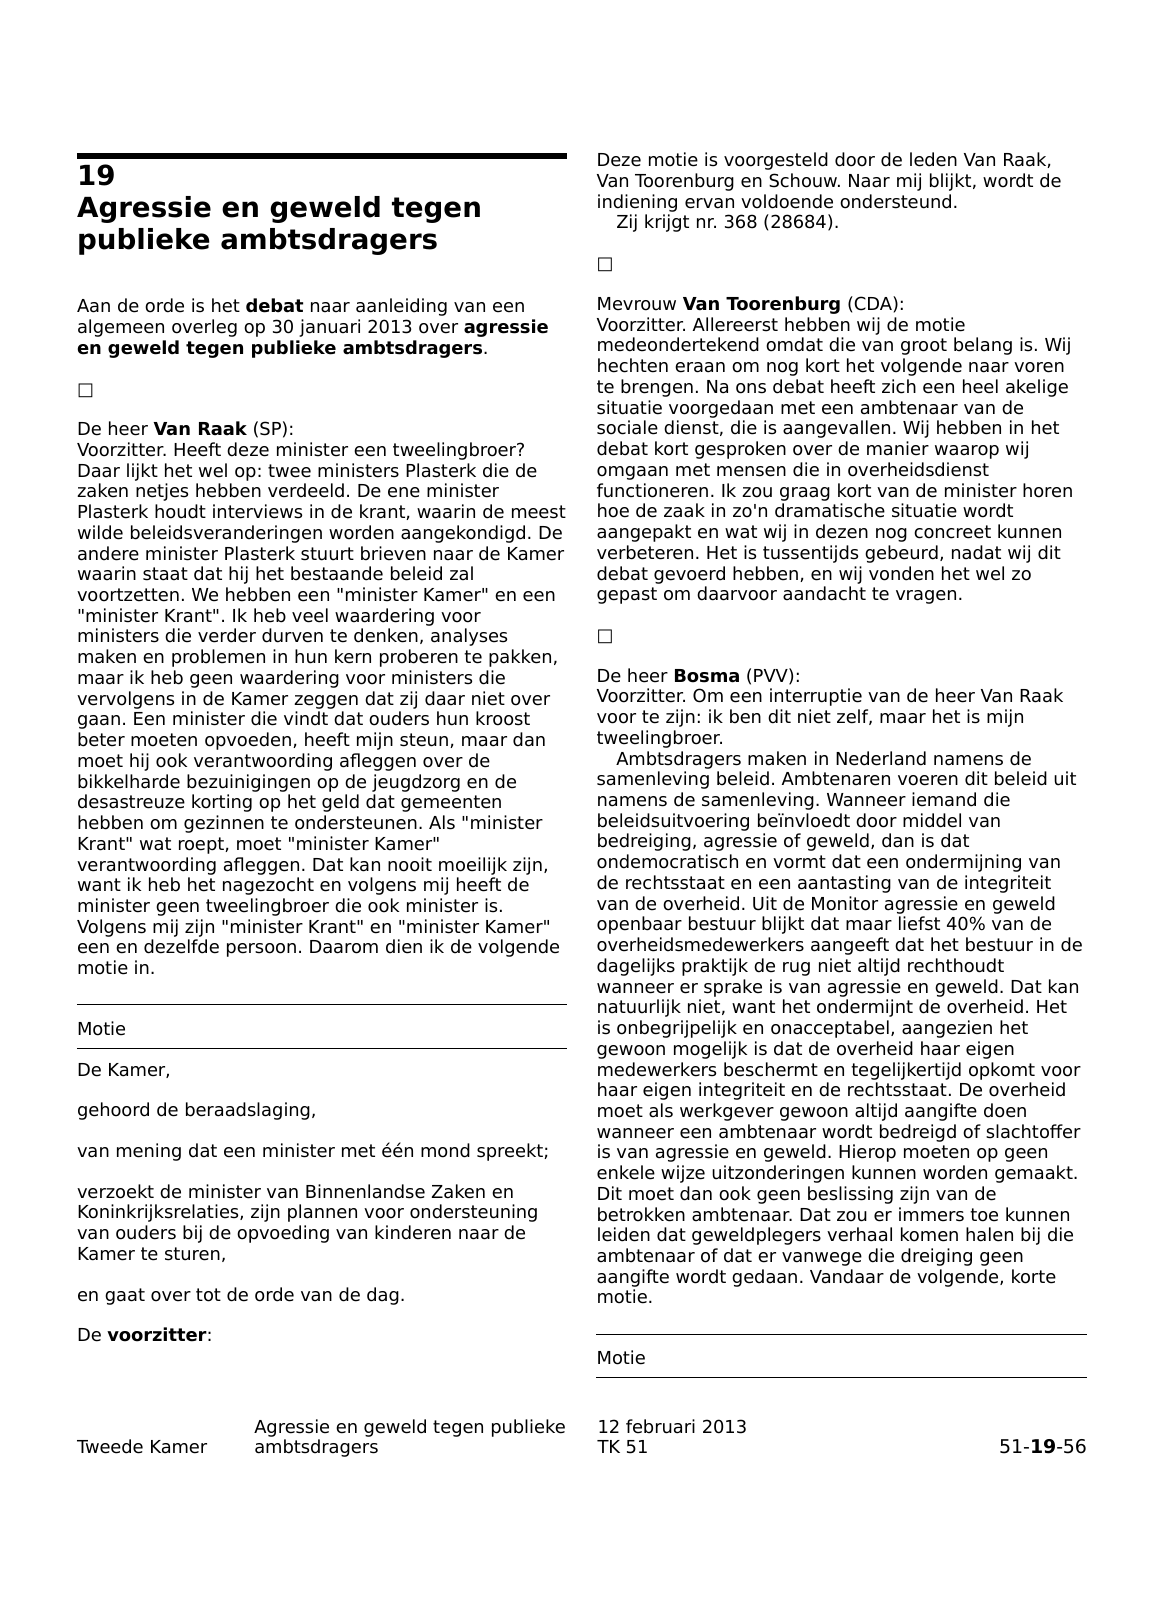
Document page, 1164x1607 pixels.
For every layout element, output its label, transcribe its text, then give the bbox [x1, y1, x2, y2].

text □ [596, 253, 1087, 274]
text Zij krijgt nr. 368 (28684). [596, 212, 1087, 233]
text Voorzitter. Heeft deze minister een tweelingbroer? Daar lijkt het wel op: twee ministers Plasterk die de zaken netjes hebben verdeeld. De ene minister Plasterk houdt interviews in de krant, waarin de meest wilde beleidsveranderingen worden aangekondigd. De andere minister Plasterk stuurt brieven naar de Kamer waarin staat dat hij het bestaande beleid zal voortzetten. We hebben een "minister Kamer" en een "minister Krant". Ik heb veel waardering voor ministers die verder durven te denken, analyses maken en problemen in hun kern proberen te pakken, maar ik heb geen waardering voor ministers die vervolgens in de Kamer zeggen dat zij daar niet over gaan. Een minister die vindt dat ouders hun kroost beter moeten opvoeden, heeft mijn steun, maar dan moet hij ook verantwoording afleggen over de bikkelharde bezuinigingen op de jeugdzorg en de desastreuze korting op het geld dat gemeenten hebben om gezinnen te ondersteunen. Als "minister Krant" wat roept, moet "minister Kamer" verantwoording afleggen. Dat kan nooit moeilijk zijn, want ik heb het nagezocht en volgens mij heeft de minister geen tweelingbroer die ook minister is. Volgens mij zijn "minister Krant" en "minister Kamer" een en dezelfde persoon. Daarom dien ik de volgende motie in. [77, 440, 567, 979]
text van mening dat een minister met één mond spreekt; [77, 1141, 567, 1162]
text gehoord de beraadslaging, [77, 1100, 567, 1121]
title 19 Agressie en geweld tegen publieke ambtsdragers [77, 159, 567, 256]
text Aan de orde is het debat naar aanleiding van een algemeen overleg op 30 januari 2013 over agressie en geweld tegen publieke ambtsdragers. [77, 296, 567, 358]
text Motie [77, 1019, 567, 1039]
text Ambtsdragers maken in Nederland namens de samenleving beleid. Ambtenaren voeren dit beleid uit namens de samenleving. Wanneer iemand die beleidsuitvoering beïnvloedt door middel van bedreiging, agressie of geweld, dan is dat ondemocratisch en vormt dat een ondermijning van de rechtsstaat en een aantasting van de integriteit van de overheid. Uit de Monitor agressie en geweld openbaar bestuur blijkt dat maar liefst 40% van de overheidsmedewerkers aangeeft dat het bestuur in de dagelijks praktijk de rug niet altijd rechthoudt wanneer er sprake is van agressie en geweld. Dat kan natuurlijk niet, want het ondermijnt de overheid. Het is onbegrijpelijk en onacceptabel, aangezien het gewoon mogelijk is dat de overheid haar eigen medewerkers beschermt en tegelijkertijd opkomt voor haar eigen integriteit en de rechtsstaat. De overheid moet als werkgever gewoon altijd aangifte doen wanneer een ambtenaar wordt bedreigd of slachtoffer is van agressie en geweld. Hierop moeten op geen enkele wijze uitzonderingen kunnen worden gemaakt. Dit moet dan ook geen beslissing zijn van de betrokken ambtenaar. Dat zou er immers toe kunnen leiden dat geweldplegers verhaal komen halen bij die ambtenaar of dat er vanwege die dreiging geen aangifte wordt gedaan. Vandaar de volgende, korte motie. [596, 748, 1087, 1308]
text Voorzitter. Om een interruptie van de heer Van Raak voor te zijn: ik ben dit niet zelf, maar het is mijn tweelingbroer. [596, 686, 1087, 748]
text De voorzitter: [77, 1325, 567, 1346]
text verzoekt de minister van Binnenlandse Zaken en Koninkrijksrelaties, zijn plannen voor ondersteuning van ouders bij de opvoeding van kinderen naar de Kamer te sturen, [77, 1182, 567, 1264]
text De heer Van Raak (SP): [77, 419, 567, 440]
text Motie [596, 1348, 1087, 1369]
text □ [596, 625, 1087, 646]
text De Kamer, [77, 1059, 567, 1080]
text en gaat over tot de orde van de dag. [77, 1284, 567, 1305]
text De heer Bosma (PVV): [596, 666, 1087, 686]
text □ [77, 378, 567, 399]
text Voorzitter. Allereerst hebben wij de motie medeondertekend omdat die van groot belang is. Wij hechten eraan om nog kort het volgende naar voren te brengen. Na ons debat heeft zich een heel akelige situatie voorgedaan met een ambtenaar van de sociale dienst, die is aangevallen. Wij hebben in het debat kort gesproken over de manier waarop wij omgaan met mensen die in overheidsdienst functioneren. Ik zou graag kort van de minister horen hoe de zaak in zo'n dramatische situatie wordt aangepakt en wat wij in dezen nog concreet kunnen verbeteren. Het is tussentijds gebeurd, nadat wij dit debat gevoerd hebben, en wij vonden het wel zo gepast om daarvoor aandacht te vragen. [596, 314, 1087, 605]
text Deze motie is voorgesteld door de leden Van Raak, Van Toorenburg en Schouw. Naar mij blijkt, wordt de indiening ervan voldoende ondersteund. [596, 150, 1087, 212]
text Mevrouw Van Toorenburg (CDA): [596, 294, 1087, 314]
